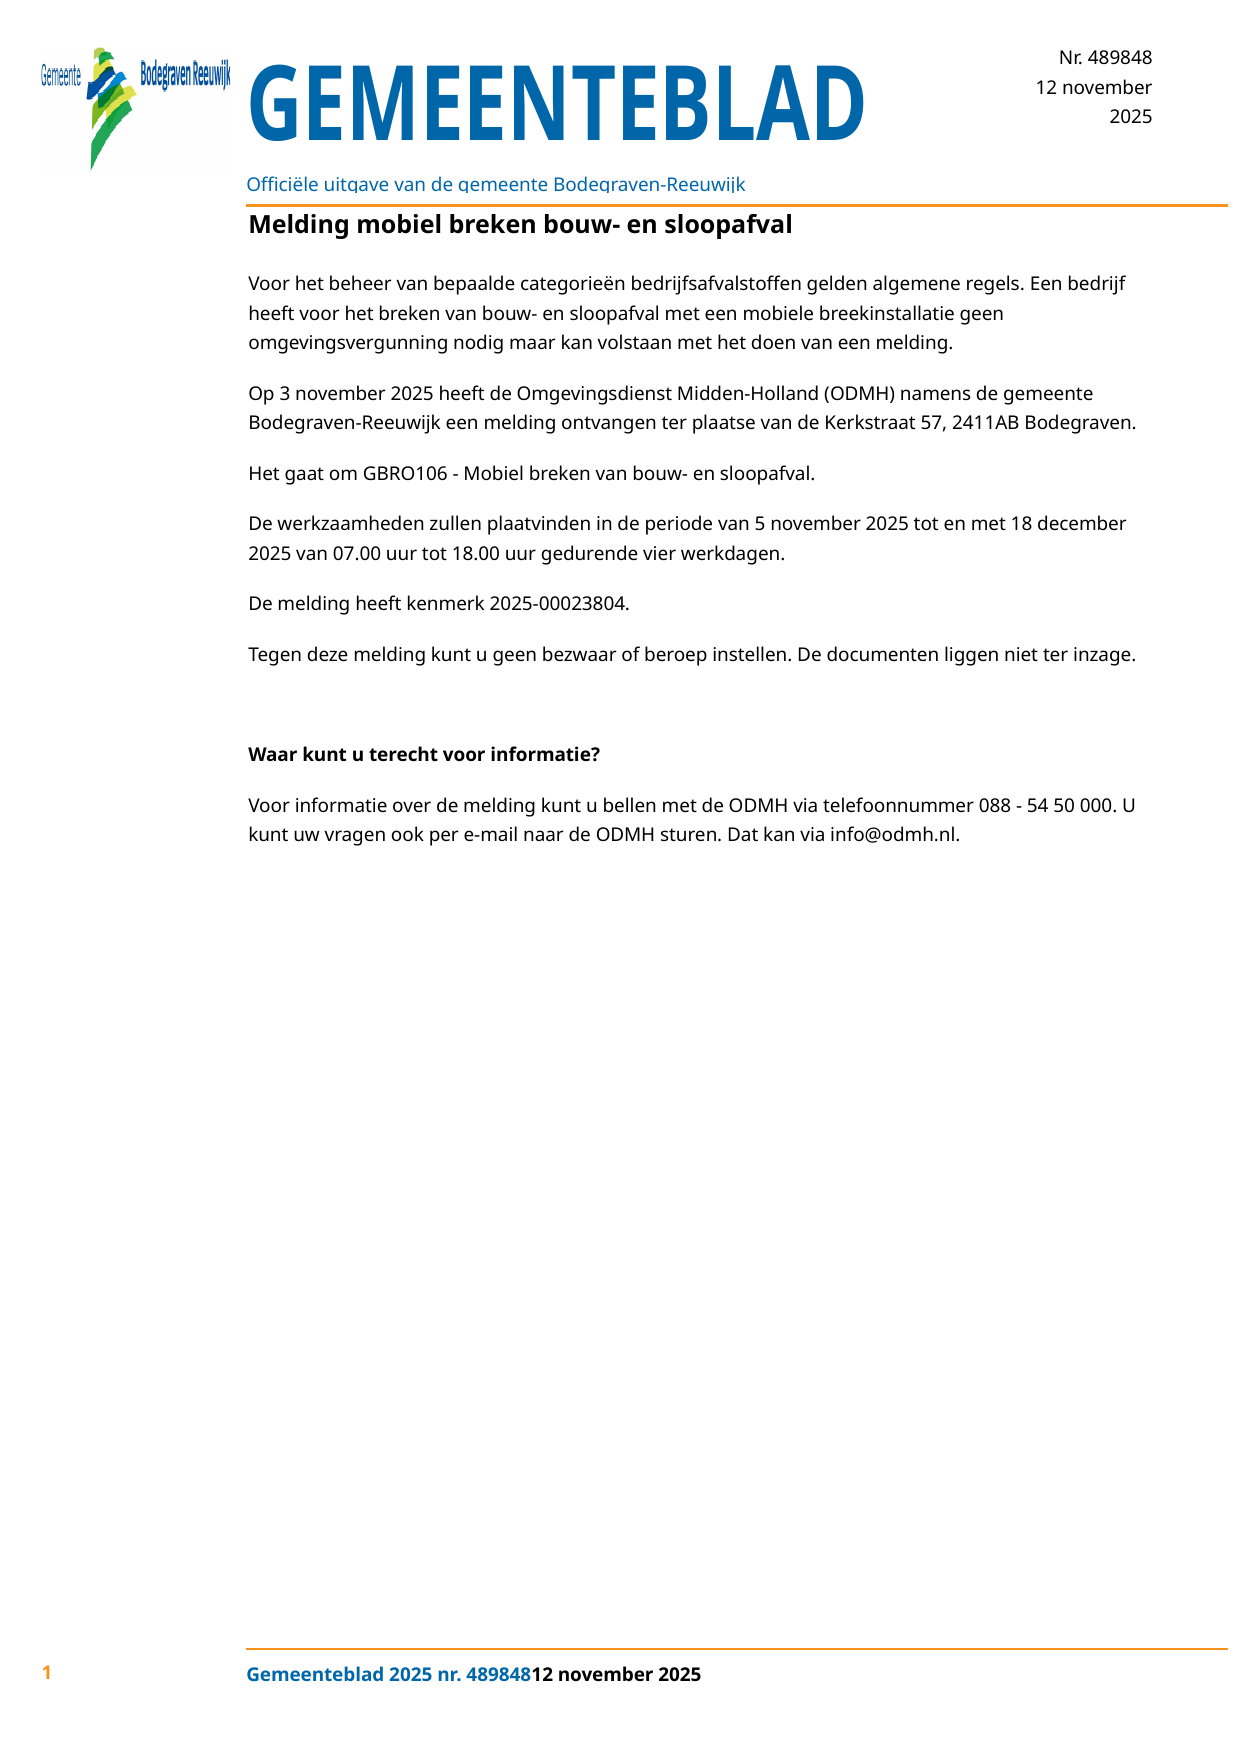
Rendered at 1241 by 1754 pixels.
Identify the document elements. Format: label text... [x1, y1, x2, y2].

picture [41, 47, 231, 172]
text Melding mobiel breken bouw- en sloopafval [248, 207, 1152, 241]
text Het gaat om GBRO106 - Mobiel breken van bouw- en sloopafval. [248, 460, 1152, 486]
text Waar kunt u terecht voor informatie? [248, 742, 1152, 767]
text Voor het beheer van bepaalde categorieën bedrijfsafvalstoffen gelden algemene regels. Een bedrijf heeft voor het breken van bouw- en sloopafval met een mobiele breekinstallatie geen omgevingsvergunning nodig maar kan volstaan met het doen van een melding. [248, 270, 1152, 355]
text Op 3 november 2025 heeft de Omgevingsdienst Midden-Holland (ODMH) namens de gemeente Bodegraven-Reeuwijk een melding ontvangen ter plaatse van de Kerkstraat 57, 2411AB Bodegraven. [248, 380, 1152, 435]
text Voor informatie over de melding kunt u bellen met de ODMH via telefoonnummer 088 - 54 50 000. U kunt uw vragen ook per e-mail naar de ODMH sturen. Dat kan via info@odmh.nl. [248, 792, 1152, 847]
text Tegen deze melding kunt u geen bezwaar of beroep instellen. De documenten liggen niet ter inzage. [248, 641, 1152, 666]
text De melding heeft kenmerk 2025-00023804. [248, 590, 1152, 616]
text De werkzaamheden zullen plaatvinden in de periode van 5 november 2025 tot en met 18 december 2025 van 07.00 uur tot 18.00 uur gedurende vier werkdagen. [248, 510, 1152, 566]
